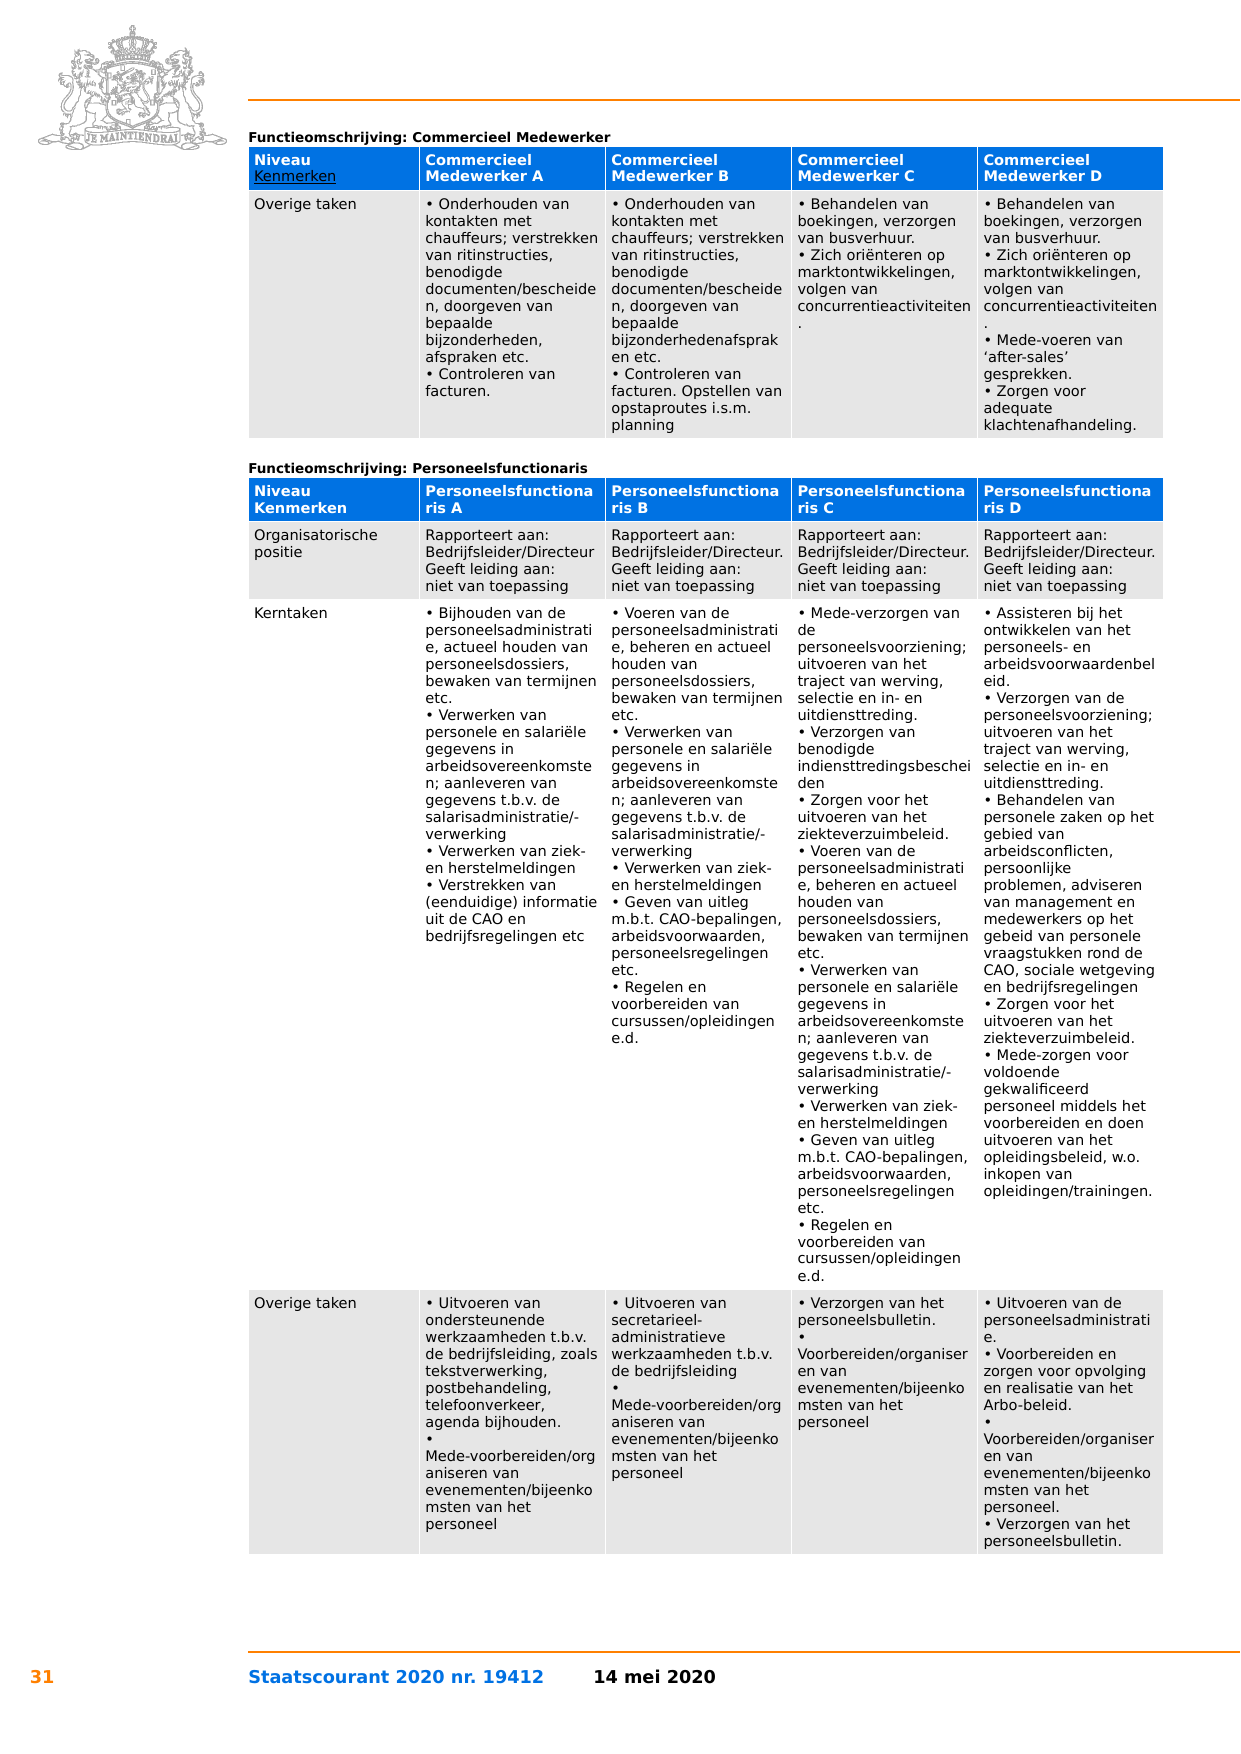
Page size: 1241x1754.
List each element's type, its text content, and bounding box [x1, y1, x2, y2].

table_cell Personeelsfunctionaris A [420, 478, 605, 521]
table_cell Rapporteert aan: Bedrijfsleider/Directeur. Geeft leiding aan: niet van toepassing [978, 522, 1163, 599]
table_cell Personeelsfunctionaris B [606, 478, 791, 521]
table_cell Overige taken [249, 1290, 419, 1554]
table_cell Rapporteert aan: Bedrijfsleider/Directeur. Geeft leiding aan: niet van toepassing [792, 522, 977, 599]
table_cell • Voeren van de personeelsadministratie, beheren en actueel houden van personeelsdossiers, bewaken van termijnen etc. • Verwerken van personele en salariële gegevens in arbeidsovereenkomsten; aanleveren van gegevens t.b.v. de salarisadministratie/-verwerking • Verwerken van ziek- en herstelmeldingen • Geven van uitleg m.b.t. CAO-bepalingen, arbeidsvoorwaarden, personeelsregelingen etc. • Regelen en voorbereiden van cursussen/opleidingen e.d. [606, 601, 791, 1289]
table_cell • Bijhouden van de personeelsadministratie, actueel houden van personeelsdossiers, bewaken van termijnen etc. • Verwerken van personele en salariële gegevens in arbeidsovereenkomsten; aanleveren van gegevens t.b.v. de salarisadministratie/-verwerking • Verwerken van ziek- en herstelmeldingen • Verstrekken van (eenduidige) informatie uit de CAO en bedrijfsregelingen etc [420, 601, 605, 1289]
table_cell • Uitvoeren van secretarieel-administratieve werkzaamheden t.b.v. de bedrijfsleiding • Mede-voorbereiden/organiseren van evenementen/bijeenkomsten van het personeel [606, 1290, 791, 1554]
table_cell • Onderhouden van kontakten met chauffeurs; verstrekken van ritinstructies, benodigde documenten/bescheiden, doorgeven van bepaalde bijzonderhedenafspraken etc. • Controleren van facturen. Opstellen van opstaproutes i.s.m. planning [606, 191, 791, 438]
table_cell Commercieel Medewerker D [978, 147, 1163, 190]
table_cell • Behandelen van boekingen, verzorgen van busverhuur. • Zich oriënteren op marktontwikkelingen, volgen van concurrentieactiviteiten. • Mede-voeren van ‘after-sales’ gesprekken. • Zorgen voor adequate klachtenafhandeling. [978, 191, 1163, 438]
table_cell • Mede-verzorgen van de personeelsvoorziening; uitvoeren van het traject van werving, selectie en in- en uitdiensttreding. • Verzorgen van benodigde indiensttredingsbescheiden • Zorgen voor het uitvoeren van het ziekteverzuimbeleid. • Voeren van de personeelsadministratie, beheren en actueel houden van personeelsdossiers, bewaken van termijnen etc. • Verwerken van personele en salariële gegevens in arbeidsovereenkomsten; aanleveren van gegevens t.b.v. de salarisadministratie/-verwerking • Verwerken van ziek- en herstelmeldingen • Geven van uitleg m.b.t. CAO-bepalingen, arbeidsvoorwaarden, personeelsregelingen etc. • Regelen en voorbereiden van cursussen/opleidingen e.d. [792, 601, 977, 1289]
table_cell Kerntaken [249, 601, 419, 1289]
table_cell • Uitvoeren van de personeelsadministratie. • Voorbereiden en zorgen voor opvolging en realisatie van het Arbo-beleid. • Voorbereiden/organiseren van evenementen/bijeenkomsten van het personeel. • Verzorgen van het personeelsbulletin. [978, 1290, 1163, 1554]
table_cell Rapporteert aan: Bedrijfsleider/Directeur. Geeft leiding aan: niet van toepassing [606, 522, 791, 599]
table_cell Commercieel Medewerker C [792, 147, 977, 190]
table_cell • Uitvoeren van ondersteunende werkzaamheden t.b.v. de bedrijfsleiding, zoals tekstverwerking, postbehandeling, telefoonverkeer, agenda bijhouden. • Mede-voorbereiden/organiseren van evenementen/bijeenkomsten van het personeel [420, 1290, 605, 1554]
table_cell Niveau Kenmerken [249, 478, 419, 521]
table_cell • Verzorgen van het personeelsbulletin. • Voorbereiden/organiseren van evenementen/bijeenkomsten van het personeel [792, 1290, 977, 1554]
table_header Functieomschrijving: Personeelsfunctionaris [248, 461, 1163, 477]
table_cell • Onderhouden van kontakten met chauffeurs; verstrekken van ritinstructies, benodigde documenten/bescheiden, doorgeven van bepaalde bijzonderheden, afspraken etc. • Controleren van facturen. [420, 191, 605, 438]
table_cell • Behandelen van boekingen, verzorgen van busverhuur. • Zich oriënteren op marktontwikkelingen, volgen van concurrentieactiviteiten. [792, 191, 977, 438]
picture [38, 25, 227, 150]
table_cell Personeelsfunctionaris D [978, 478, 1163, 521]
table_cell Niveau Kenmerken [249, 147, 419, 190]
table_cell Commercieel Medewerker B [606, 147, 791, 190]
table_cell Overige taken [249, 191, 419, 438]
table_cell • Assisteren bij het ontwikkelen van het personeels- en arbeidsvoorwaardenbeleid. • Verzorgen van de personeelsvoorziening; uitvoeren van het traject van werving, selectie en in- en uitdiensttreding. • Behandelen van personele zaken op het gebied van arbeidsconflicten, persoonlijke problemen, adviseren van management en medewerkers op het gebeid van personele vraagstukken rond de CAO, sociale wetgeving en bedrijfsregelingen • Zorgen voor het uitvoeren van het ziekteverzuimbeleid. • Mede-zorgen voor voldoende gekwalificeerd personeel middels het voorbereiden en doen uitvoeren van het opleidingsbeleid, w.o. inkopen van opleidingen/trainingen. [978, 601, 1163, 1289]
table_cell Organisatorische positie [249, 522, 419, 599]
table_cell Rapporteert aan: Bedrijfsleider/Directeur Geeft leiding aan: niet van toepassing [420, 522, 605, 599]
table_cell Commercieel Medewerker A [420, 147, 605, 190]
table_cell Personeelsfunctionaris C [792, 478, 977, 521]
table_header Functieomschrijving: Commercieel Medewerker [248, 130, 1163, 146]
